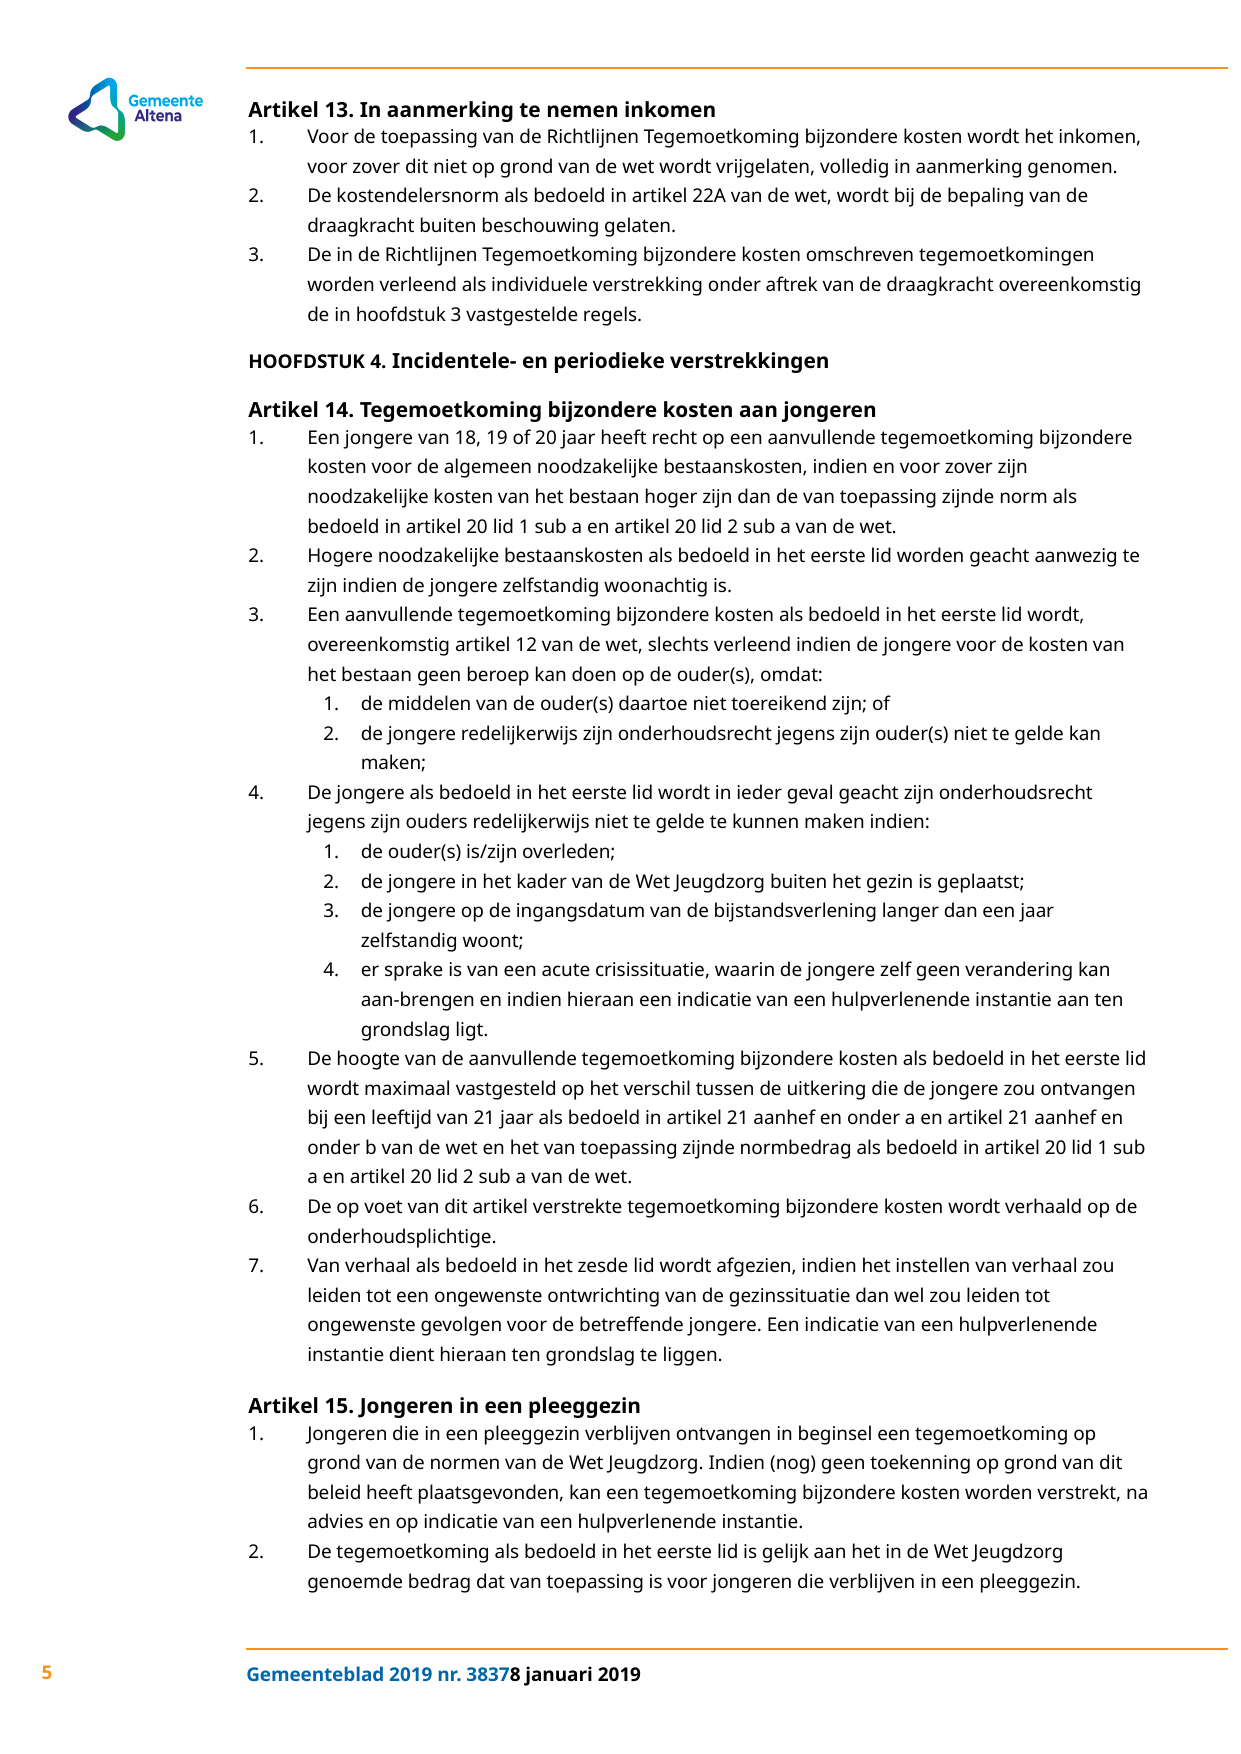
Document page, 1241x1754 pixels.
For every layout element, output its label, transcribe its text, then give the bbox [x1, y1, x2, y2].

list De jongere als bedoeld in het eerste lid wordt in ieder geval geacht zijn onderhoudsrecht jegens zijn ouders redelijkerwijs niet te gelde te kunnen maken indien: [248, 779, 1152, 834]
text Artikel 13. In aanmerking te nemen inkomen [248, 95, 1152, 123]
list er sprake is van een acute crisissituatie, waarin de jongere zelf geen verandering kan aan-brengen en indien hieraan een indicatie van een hulpverlenende instantie aan ten grondslag ligt. [323, 957, 1152, 1041]
list Een jongere van 18, 19 of 20 jaar heeft recht op een aanvullende tegemoetkoming bijzondere kosten voor de algemeen noodzakelijke bestaanskosten, indien en voor zover zijn noodzakelijke kosten van het bestaan hoger zijn dan de van toepassing zijnde norm als bedoeld in artikel 20 lid 1 sub a en artikel 20 lid 2 sub a van de wet. [248, 424, 1152, 538]
list De op voet van dit artikel verstrekte tegemoetkoming bijzondere kosten wordt verhaald op de onderhoudsplichtige. [248, 1193, 1152, 1248]
list de middelen van de ouder(s) daartoe niet toereikend zijn; of [323, 690, 1152, 716]
text Artikel 15. Jongeren in een pleeggezin [248, 1392, 1152, 1420]
picture [41, 47, 231, 172]
list de jongere in het kader van de Wet Jeugdzorg buiten het gezin is geplaatst; [323, 868, 1152, 893]
list Van verhaal als bedoeld in het zesde lid wordt afgezien, indien het instellen van verhaal zou leiden tot een ongewenste ontwrichting van de gezinssituatie dan wel zou leiden tot ongewenste gevolgen voor de betreffende jongere. Een indicatie van een hulpverlenende instantie dient hieraan ten grondslag te liggen. [248, 1252, 1152, 1367]
list de ouder(s) is/zijn overleden; [323, 838, 1152, 864]
list Hogere noodzakelijke bestaanskosten als bedoeld in het eerste lid worden geacht aanwezig te zijn indien de jongere zelfstandig woonachtig is. [248, 542, 1152, 598]
list De hoogte van de aanvullende tegemoetkoming bijzondere kosten als bedoeld in het eerste lid wordt maximaal vastgesteld op het verschil tussen de uitkering die de jongere zou ontvangen bij een leeftijd van 21 jaar als bedoeld in artikel 21 aanhef en onder a en artikel 21 aanhef en onder b van de wet en het van toepassing zijnde normbedrag als bedoeld in artikel 20 lid 1 sub a en artikel 20 lid 2 sub a van de wet. [248, 1045, 1152, 1189]
list de jongere op de ingangsdatum van de bijstandsverlening langer dan een jaar zelfstandig woont; [323, 897, 1152, 953]
list De kostendelersnorm als bedoeld in artikel 22A van de wet, wordt bij de bepaling van de draagkracht buiten beschouwing gelaten. [248, 182, 1152, 238]
list Voor de toepassing van de Richtlijnen Tegemoetkoming bijzondere kosten wordt het inkomen, voor zover dit niet op grond van de wet wordt vrijgelaten, volledig in aanmerking genomen. [248, 123, 1152, 178]
list de jongere redelijkerwijs zijn onderhoudsrecht jegens zijn ouder(s) niet te gelde kan maken; [323, 720, 1152, 775]
list Een aanvullende tegemoetkoming bijzondere kosten als bedoeld in het eerste lid wordt, overeenkomstig artikel 12 van de wet, slechts verleend indien de jongere voor de kosten van het bestaan geen beroep kan doen op de ouder(s), omdat: [248, 602, 1152, 686]
list De in de Richtlijnen Tegemoetkoming bijzondere kosten omschreven tegemoetkomingen worden verleend als individuele verstrekking onder aftrek van de draagkracht overeenkomstig de in hoofdstuk 3 vastgestelde regels. [248, 242, 1152, 326]
list De tegemoetkoming als bedoeld in het eerste lid is gelijk aan het in de Wet Jeugdzorg genoemde bedrag dat van toepassing is voor jongeren die verblijven in een pleeggezin. [248, 1538, 1152, 1594]
text HOOFDSTUK 4. Incidentele- en periodieke verstrekkingen [248, 346, 1152, 375]
text Artikel 14. Tegemoetkoming bijzondere kosten aan jongeren [248, 396, 1152, 424]
list Jongeren die in een pleeggezin verblijven ontvangen in beginsel een tegemoetkoming op grond van de normen van de Wet Jeugdzorg. Indien (nog) geen toekenning op grond van dit beleid heeft plaatsgevonden, kan een tegemoetkoming bijzondere kosten worden verstrekt, na advies en op indicatie van een hulpverlenende instantie. [248, 1420, 1152, 1534]
